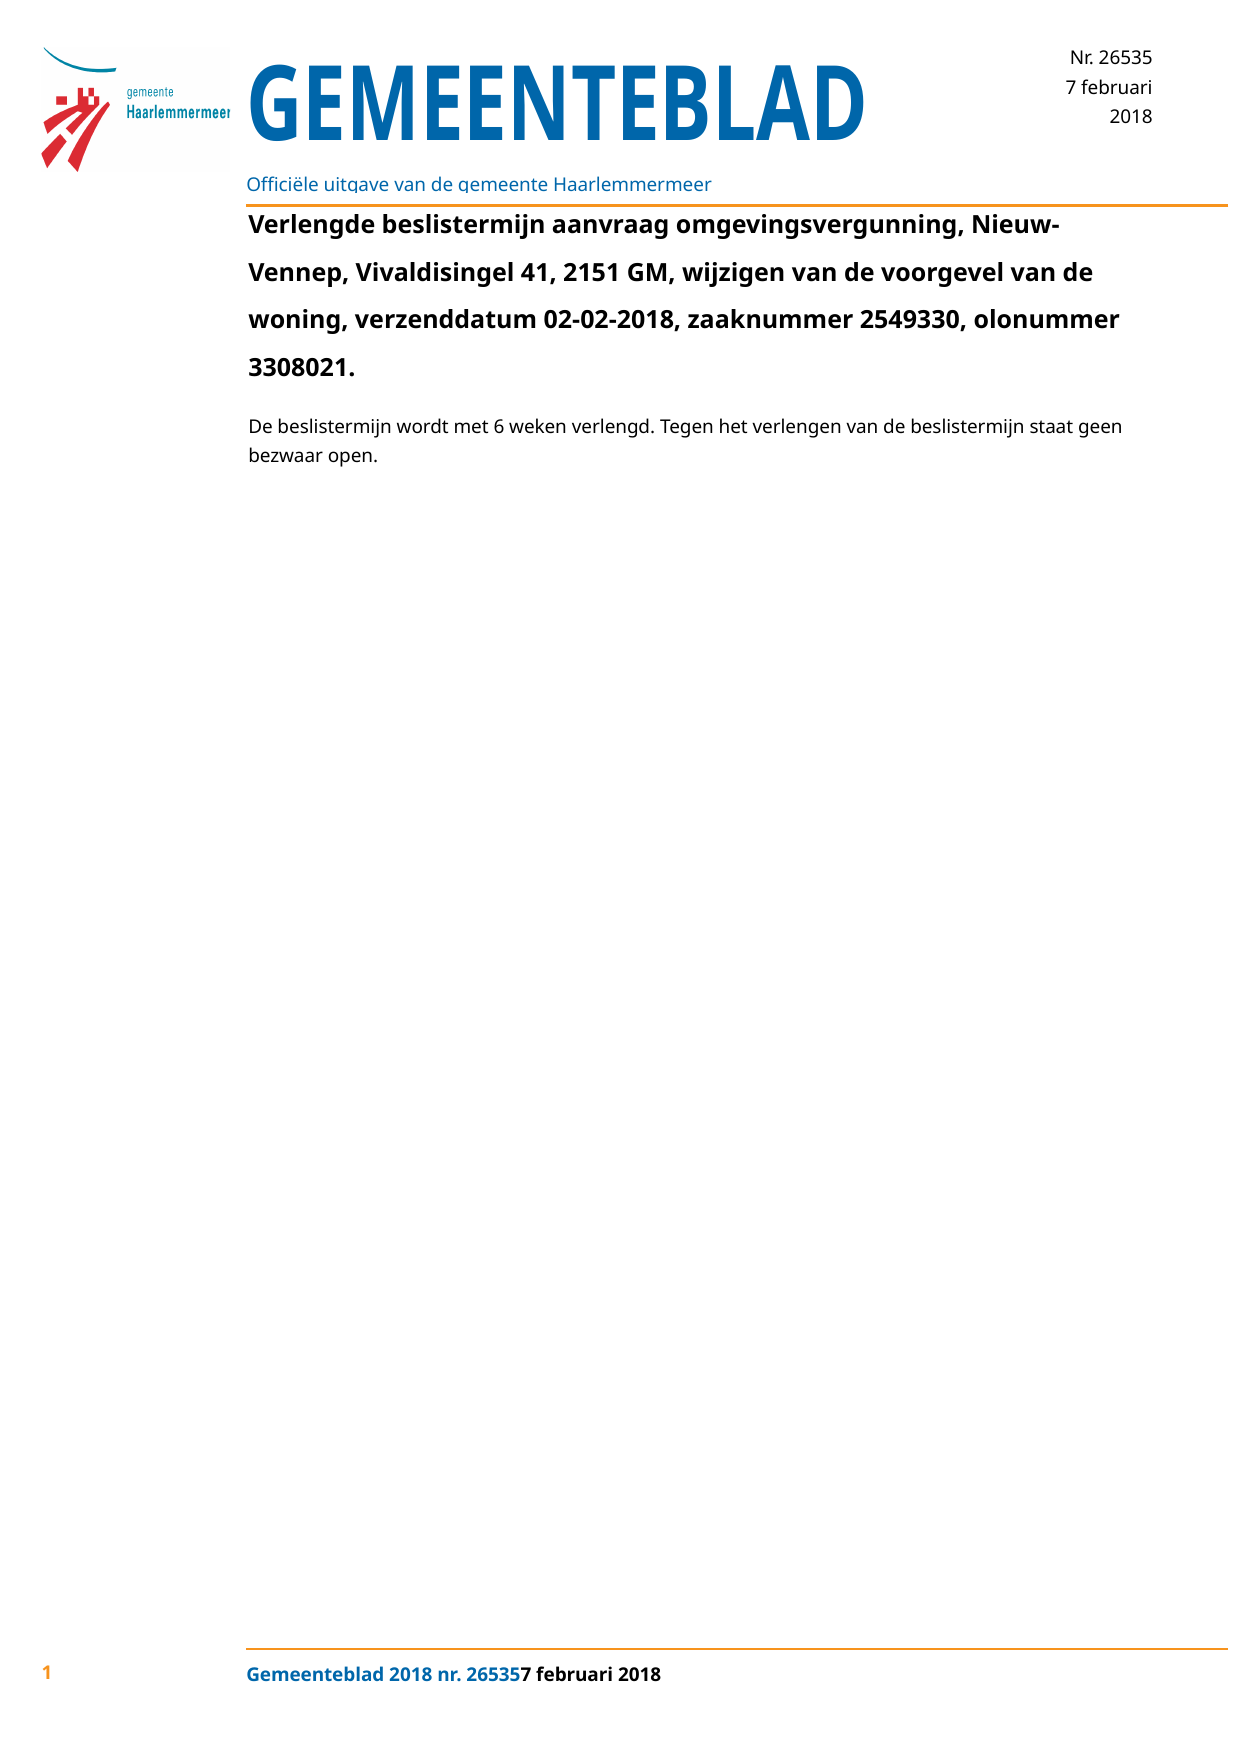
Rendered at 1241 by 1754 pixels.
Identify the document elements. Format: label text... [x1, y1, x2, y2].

text De beslistermijn wordt met 6 weken verlengd. Tegen het verlengen van de beslistermijn staat geen bezwaar open. [248, 413, 1152, 468]
text Verlengde beslistermijn aanvraag omgevingsvergunning, Nieuw-Vennep, Vivaldisingel 41, 2151 GM, wijzigen van de voorgevel van de woning, verzenddatum 02-02-2018, zaaknummer 2549330, olonummer 3308021. [248, 207, 1152, 384]
picture [41, 47, 231, 172]
